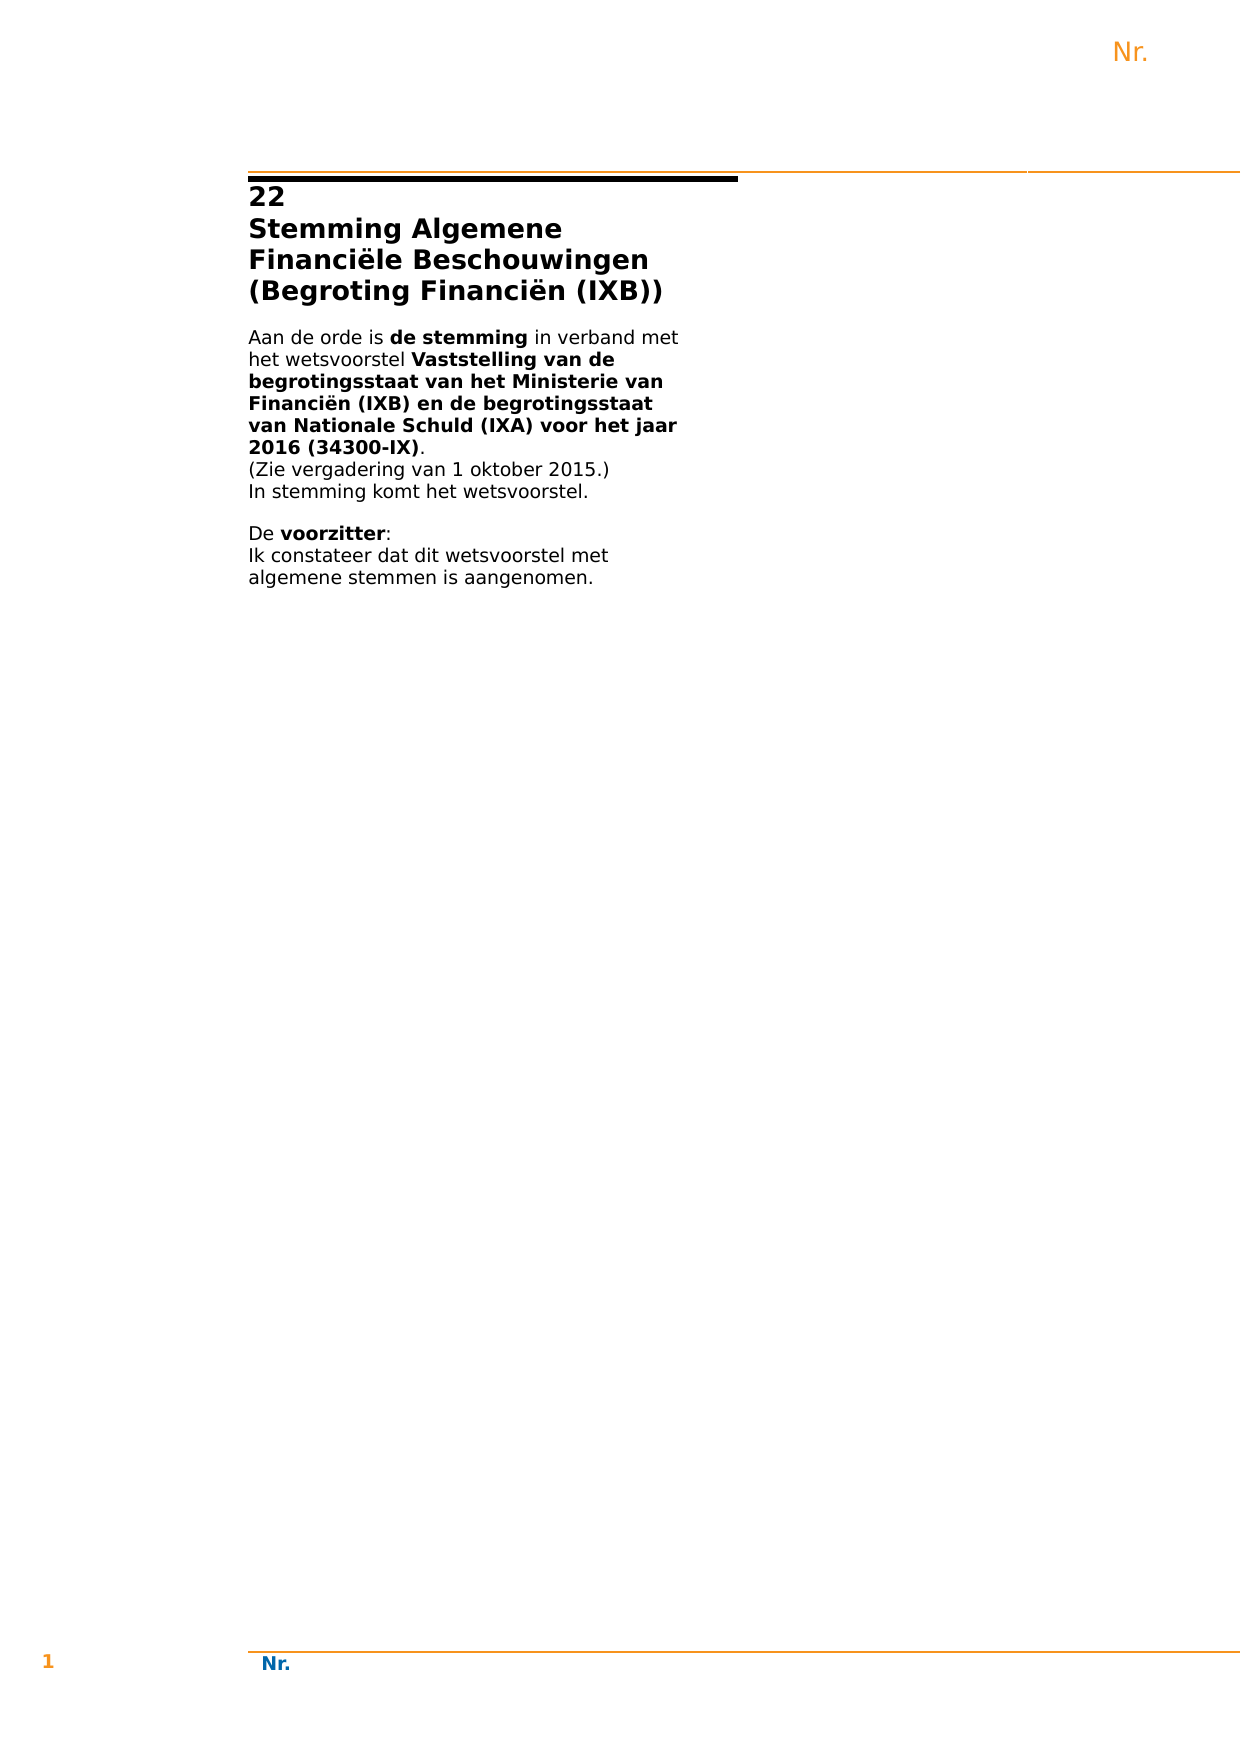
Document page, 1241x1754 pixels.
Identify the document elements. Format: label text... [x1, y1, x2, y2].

text Aan de orde is de stemming in verband met het wetsvoorstel Vaststelling van de begrotingsstaat van het Ministerie van Financiën (IXB) en de begrotingsstaat van Nationale Schuld (IXA) voor het jaar 2016 (34300-IX). [248, 327, 691, 459]
title 22 Stemming Algemene Financiële Beschouwingen (Begroting Financiën (IXB)) [248, 182, 691, 307]
text Ik constateer dat dit wetsvoorstel met algemene stemmen is aangenomen. [248, 545, 691, 589]
text De voorzitter: [248, 523, 691, 545]
text (Zie vergadering van 1 oktober 2015.) [248, 459, 691, 481]
text In stemming komt het wetsvoorstel. [248, 481, 691, 503]
